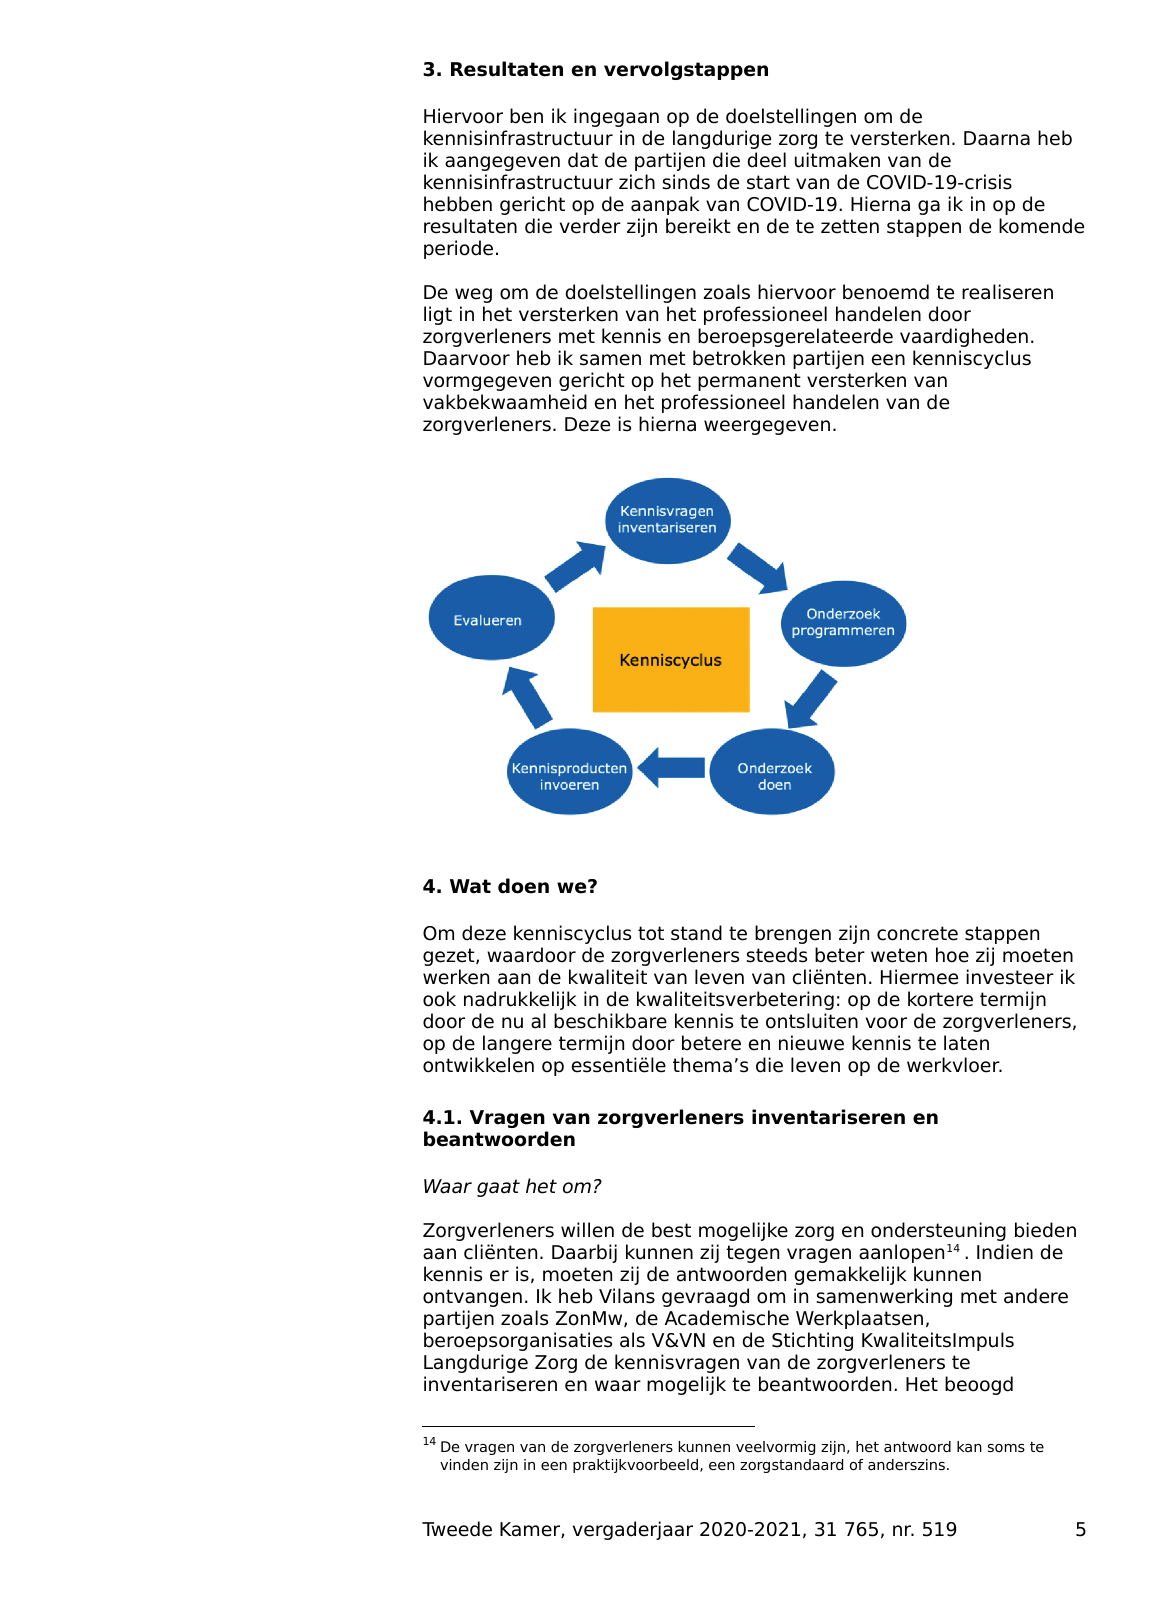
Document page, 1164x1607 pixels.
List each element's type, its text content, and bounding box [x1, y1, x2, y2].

subtitle 4. Wat doen we? [422, 876, 1087, 898]
picture [422, 458, 913, 825]
text Hiervoor ben ik ingegaan op de doelstellingen om de kennisinfrastructuur in de langdurige zorg te versterken. Daarna heb ik aangegeven dat de partijen die deel uitmaken van de kennisinfrastructuur zich sinds de start van de COVID-19-crisis hebben gericht op de aanpak van COVID-19. Hierna ga ik in op de resultaten die verder zijn bereikt en de te zetten stappen de komende periode. [422, 106, 1087, 260]
subtitle Waar gaat het om? [422, 1176, 1087, 1198]
text Zorgverleners willen de best mogelijke zorg en ondersteuning bieden aan cliënten. Daarbij kunnen zij tegen vragen aanlopen. Indien de kennis er is, moeten zij de antwoorden gemakkelijk kunnen ontvangen. Ik heb Vilans gevraagd om in samenwerking met andere partijen zoals ZonMw, de Academische Werkplaatsen, beroepsorganisaties als V&VN en de Stichting KwaliteitsImpuls Langdurige Zorg de kennisvragen van de zorgverleners te inventariseren en waar mogelijk te beantwoorden. Het beoogd [422, 1220, 1087, 1396]
text De vragen van de zorgverleners kunnen veelvormig zijn, het antwoord kan soms te vinden zijn in een praktijkvoorbeeld, een zorgstandaard of anderszins. [422, 1435, 1087, 1474]
text De weg om de doelstellingen zoals hiervoor benoemd te realiseren ligt in het versterken van het professioneel handelen door zorgverleners met kennis en beroepsgerelateerde vaardigheden. Daarvoor heb ik samen met betrokken partijen een kenniscyclus vormgegeven gericht op het permanent versterken van vakbekwaamheid en het professioneel handelen van de zorgverleners. Deze is hierna weergegeven. [422, 282, 1087, 436]
subtitle 3. Resultaten en vervolgstappen [422, 59, 1087, 81]
subtitle 4.1. Vragen van zorgverleners inventariseren en beantwoorden [422, 1107, 1087, 1151]
text Om deze kenniscyclus tot stand te brengen zijn concrete stappen gezet, waardoor de zorgverleners steeds beter weten hoe zij moeten werken aan de kwaliteit van leven van cliënten. Hiermee investeer ik ook nadrukkelijk in de kwaliteitsverbetering: op de kortere termijn door de nu al beschikbare kennis te ontsluiten voor de zorgverleners, op de langere termijn door betere en nieuwe kennis te laten ontwikkelen op essentiële thema’s die leven op de werkvloer. [422, 923, 1087, 1077]
